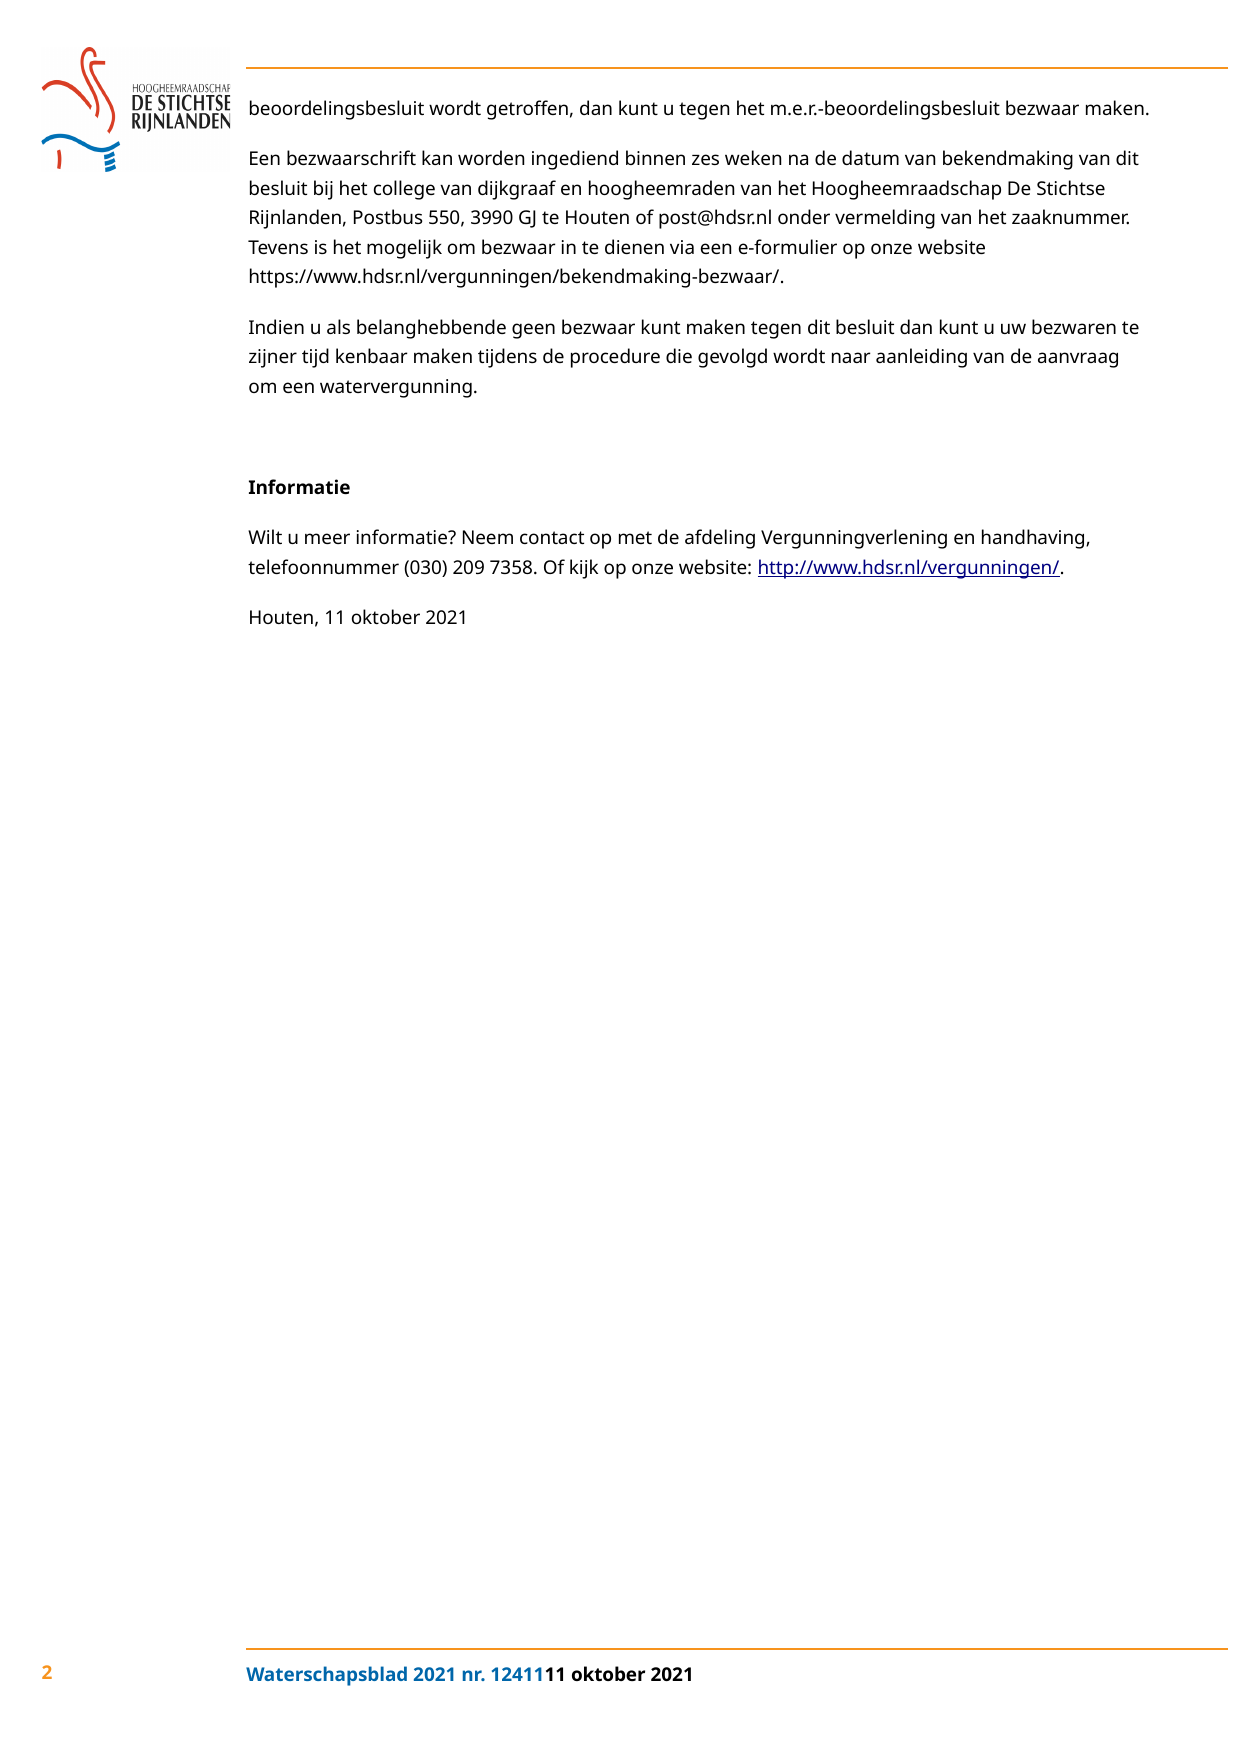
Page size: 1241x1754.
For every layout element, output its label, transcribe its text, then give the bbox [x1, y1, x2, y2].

text Informatie [248, 474, 1152, 500]
text Houten, 11 oktober 2021 [248, 604, 1152, 630]
text Een bezwaarschrift kan worden ingediend binnen zes weken na de datum van bekendmaking van dit besluit bij het college van dijkgraaf en hoogheemraden van het Hoogheemraadschap De Stichtse Rijnlanden, Postbus 550, 3990 GJ te Houten of post@hdsr.nl onder vermelding van het zaaknummer. Tevens is het mogelijk om bezwaar in te dienen via een e-formulier op onze website https://www.hdsr.nl/vergunningen/bekendmaking-bezwaar/. [248, 145, 1152, 289]
text Wilt u meer informatie? Neem contact op met de afdeling Vergunningverlening en handhaving, telefoonnummer (030) 209 7358. Of kijk op onze website: http://www.hdsr.nl/vergunningen/. [248, 524, 1152, 580]
text beoordelingsbesluit wordt getroffen, dan kunt u tegen het m.e.r.-beoordelingsbesluit bezwaar maken. [248, 95, 1152, 121]
picture [41, 47, 231, 172]
text Indien u als belanghebbende geen bezwaar kunt maken tegen dit besluit dan kunt u uw bezwaren te zijner tijd kenbaar maken tijdens de procedure die gevolgd wordt naar aanleiding van de aanvraag om een watervergunning. [248, 314, 1152, 399]
